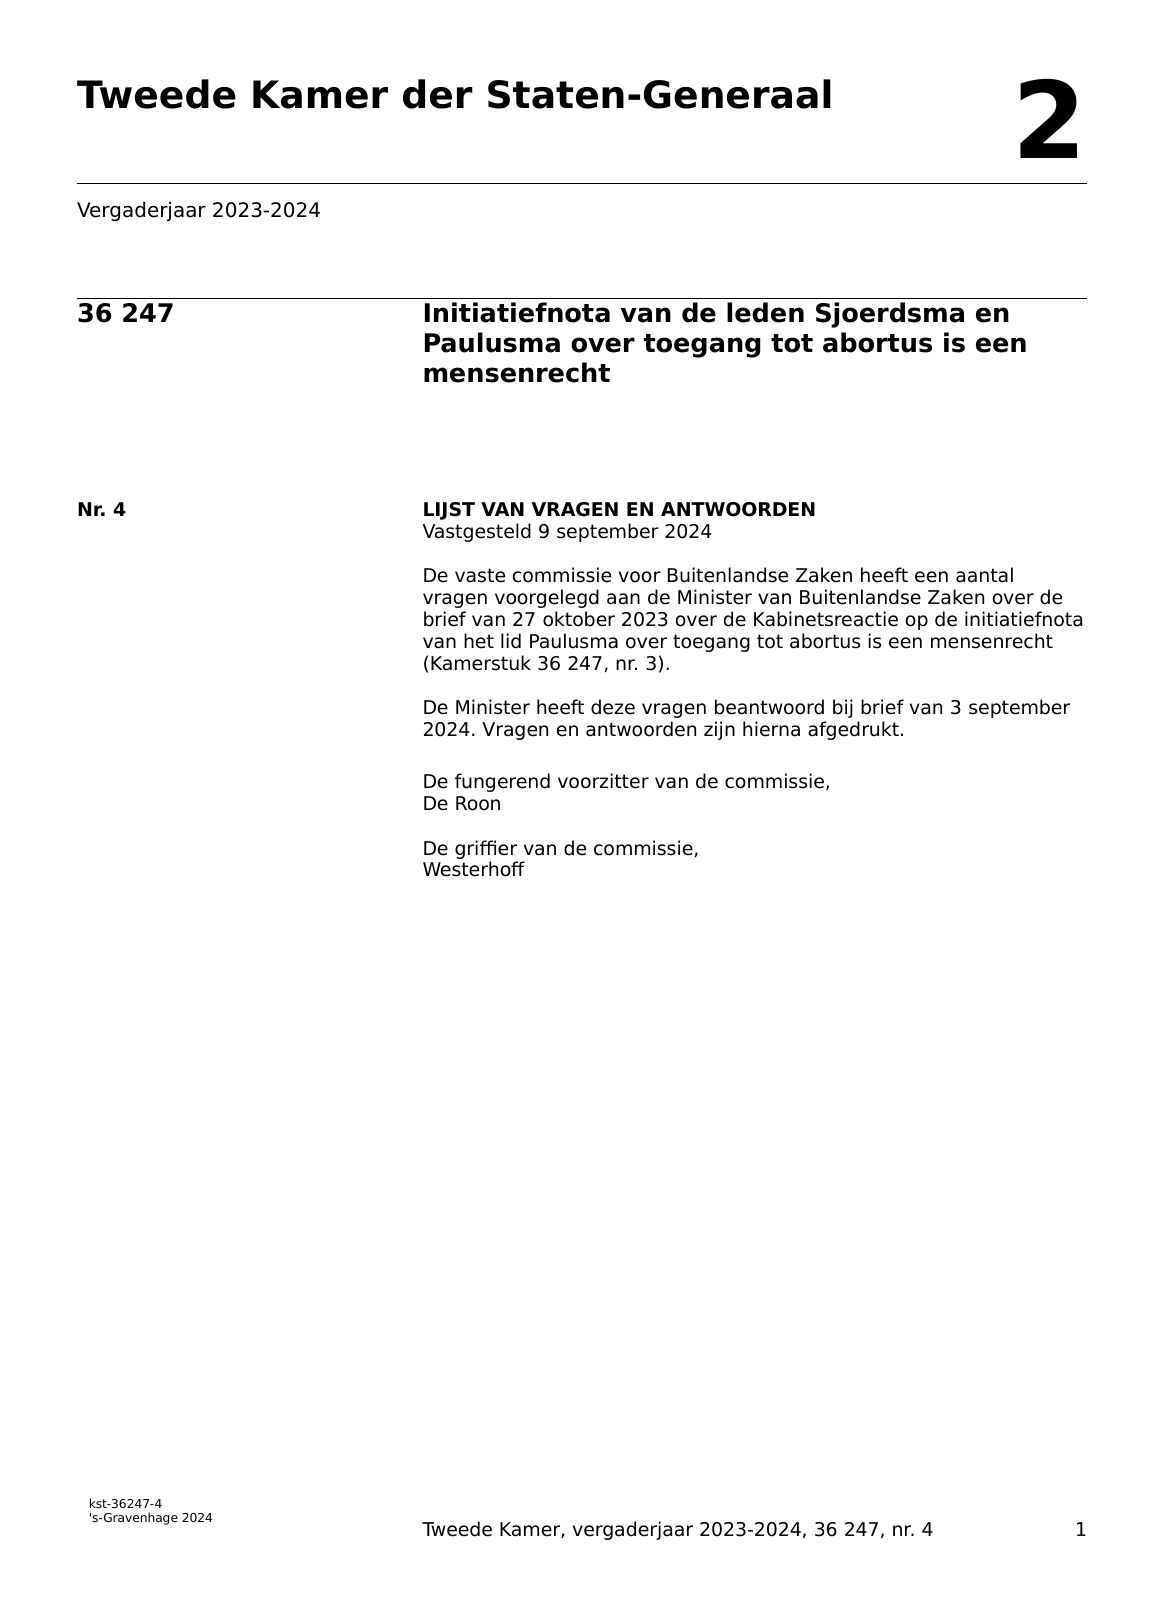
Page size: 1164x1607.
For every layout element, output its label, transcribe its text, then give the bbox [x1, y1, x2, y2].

table_header Tweede Kamer der Staten-Generaal [77, 59, 886, 183]
text kst-36247-4 [88, 1497, 323, 1511]
subtitle 36 247 Initiatiefnota van de leden Sjoerdsma en Paulusma over toegang tot abortus is een mensenrecht [77, 299, 1087, 388]
text De vaste commissie voor Buitenlandse Zaken heeft een aantal vragen voorgelegd aan de Minister van Buitenlandse Zaken over de brief van 27 oktober 2023 over de Kabinetsreactie op de initiatiefnota van het lid Paulusma over toegang tot abortus is een mensenrecht (Kamerstuk 36 247, nr. 3). [422, 565, 1087, 675]
text De griffier van de commissie, Westerhoff [422, 837, 1087, 881]
table_cell Vergaderjaar 2023-2024 [77, 184, 1087, 298]
text De fungerend voorzitter van de commissie, De Roon [422, 771, 1087, 815]
table_header 2 [886, 59, 1087, 183]
subtitle Nr. 4 LIJST VAN VRAGEN EN ANTWOORDEN [77, 499, 1087, 521]
text Vastgesteld 9 september 2024 [422, 521, 1087, 543]
text 's-Gravenhage 2024 [88, 1511, 323, 1525]
text De Minister heeft deze vragen beantwoord bij brief van 3 september 2024. Vragen en antwoorden zijn hierna afgedrukt. [422, 697, 1087, 741]
